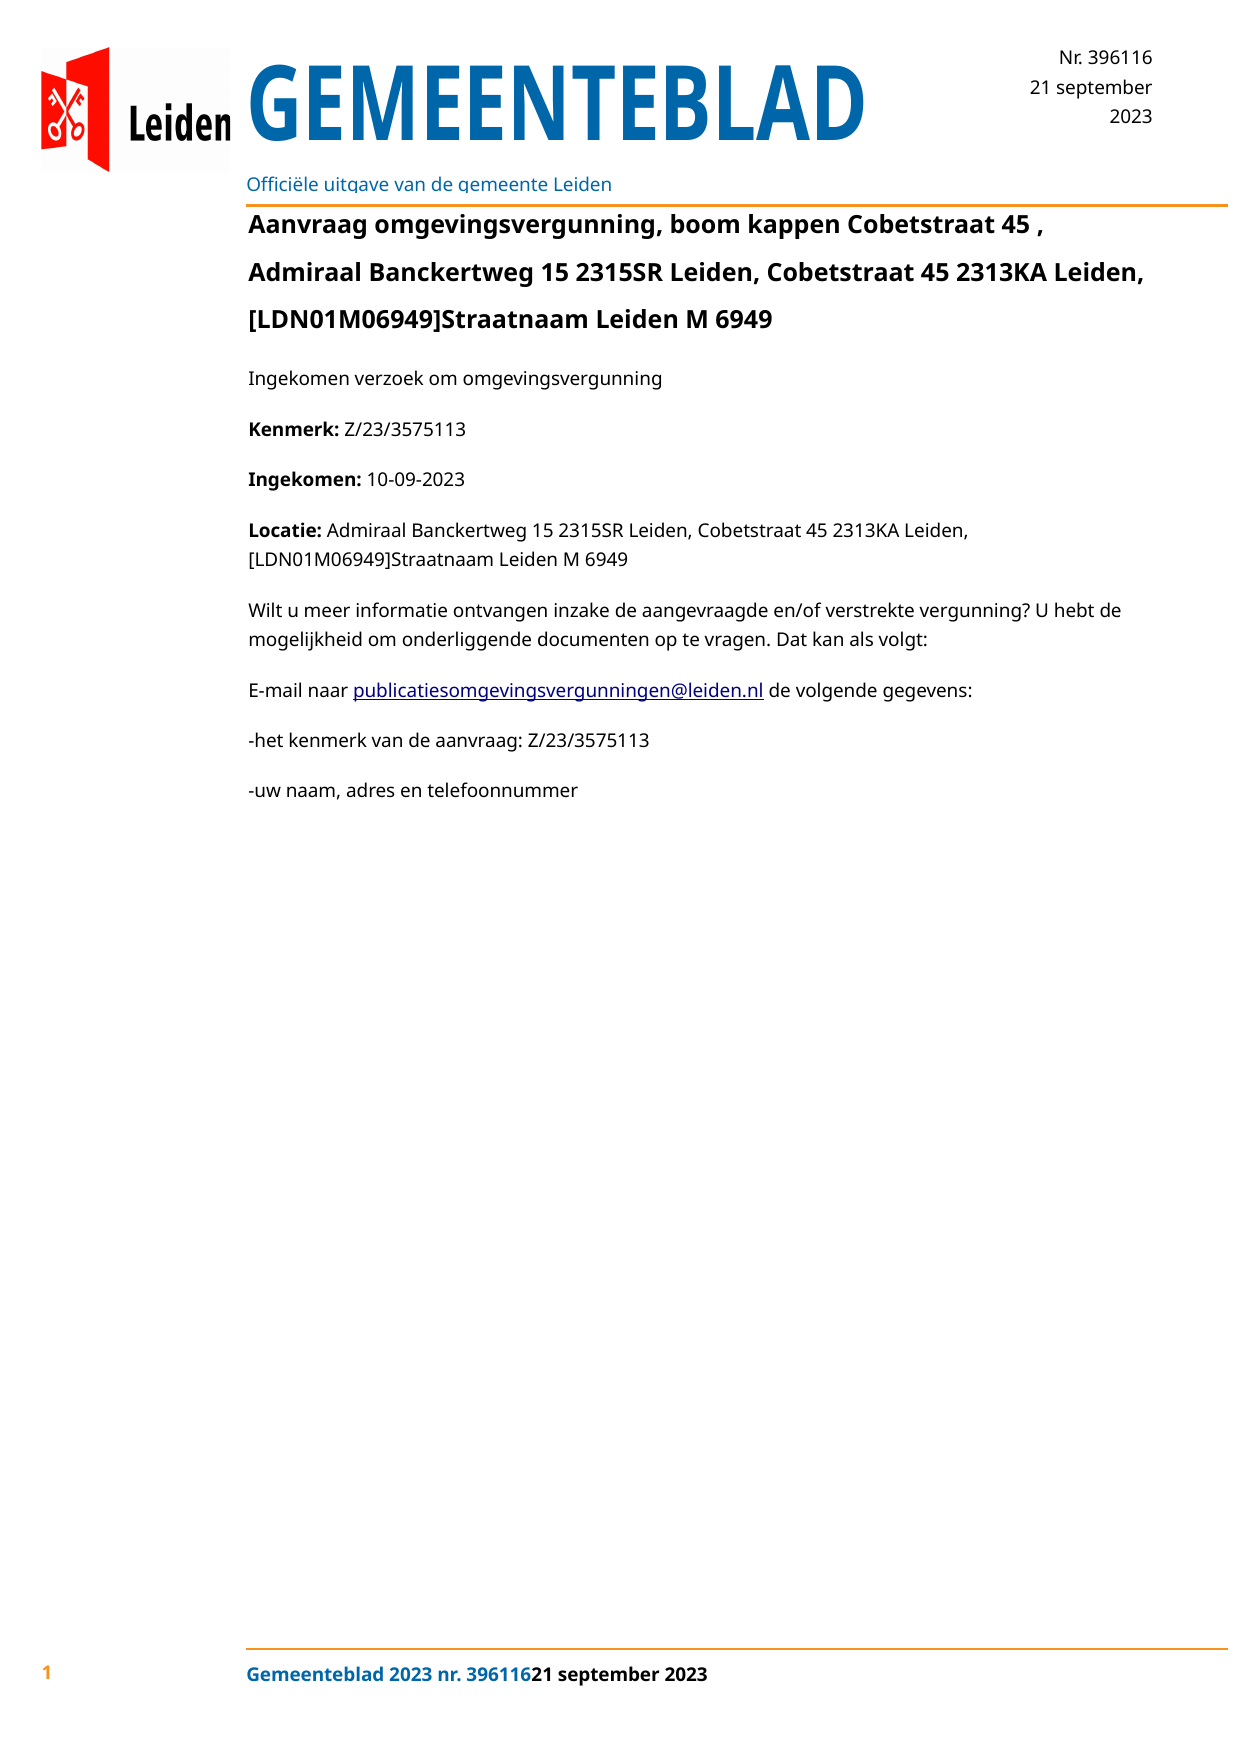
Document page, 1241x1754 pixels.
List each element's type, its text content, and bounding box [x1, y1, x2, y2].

text Wilt u meer informatie ontvangen inzake de aangevraagde en/of verstrekte vergunning? U hebt de mogelijkheid om onderliggende documenten op te vragen. Dat kan als volgt: [248, 597, 1152, 652]
text Ingekomen verzoek om omgevingsvergunning [248, 366, 1152, 391]
text Kenmerk: Z/23/3575113 [248, 416, 1152, 442]
text E-mail naar publicatiesomgevingsvergunningen@leiden.nl de volgende gegevens: [248, 677, 1152, 702]
text Ingekomen: 10-09-2023 [248, 466, 1152, 492]
picture [41, 47, 231, 172]
text -het kenmerk van de aanvraag: Z/23/3575113 [248, 727, 1152, 753]
text Locatie: Admiraal Banckertweg 15 2315SR Leiden, Cobetstraat 45 2313KA Leiden, [LDN01M06949]Straatnaam Leiden M 6949 [248, 517, 1152, 572]
text Aanvraag omgevingsvergunning, boom kappen Cobetstraat 45 , Admiraal Banckertweg 15 2315SR Leiden, Cobetstraat 45 2313KA Leiden, [LDN01M06949]Straatnaam Leiden M 6949 [248, 207, 1152, 336]
text -uw naam, adres en telefoonnummer [248, 778, 1152, 803]
